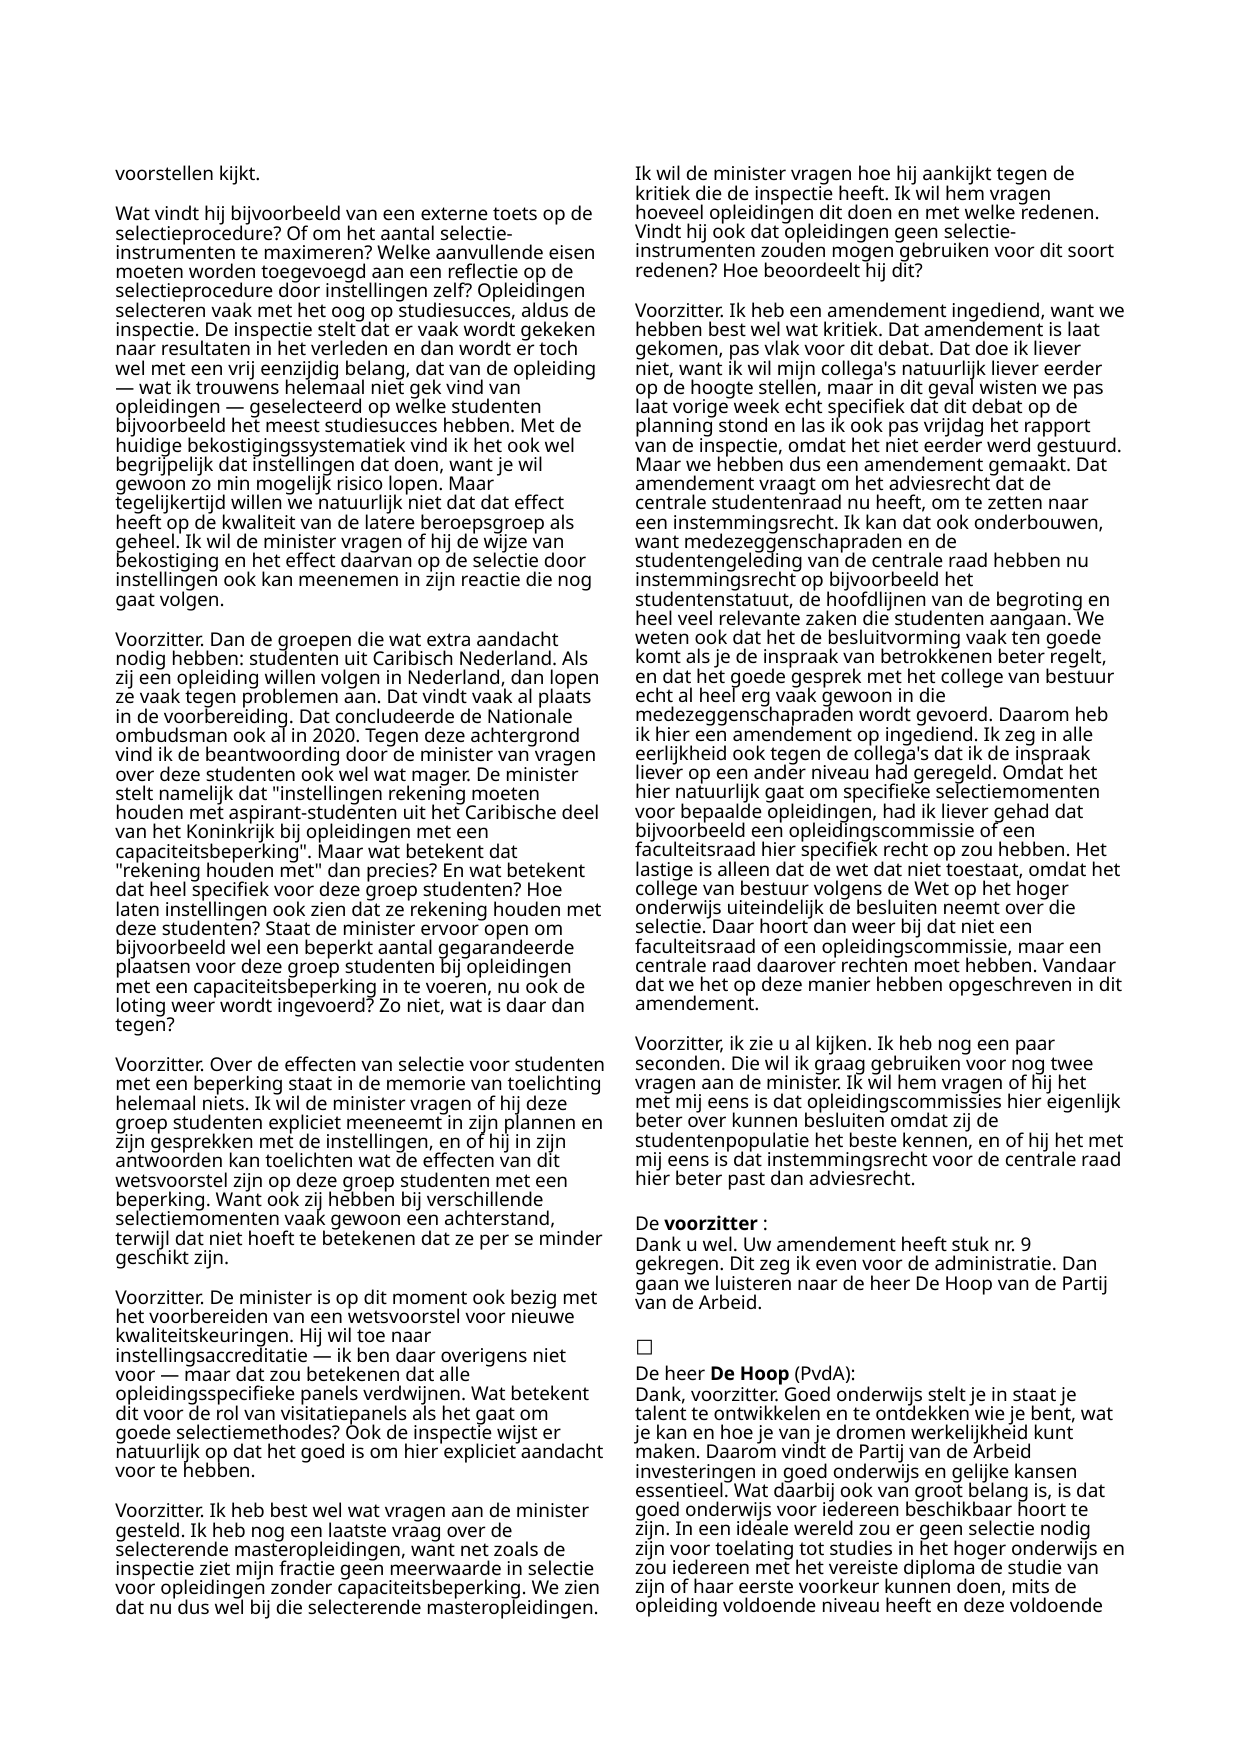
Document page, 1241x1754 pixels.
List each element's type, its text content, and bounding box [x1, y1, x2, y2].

text Wat vindt hij bijvoorbeeld van een externe toets op de selectieprocedure? Of om het aantal selectie-instrumenten te maximeren? Welke aanvullende eisen moeten worden toegevoegd aan een reflectie op de selectieprocedure door instellingen zelf? Opleidingen selecteren vaak met het oog op studiesucces, aldus de inspectie. De inspectie stelt dat er vaak wordt gekeken naar resultaten in het verleden en dan wordt er toch wel met een vrij eenzijdig belang, dat van de opleiding — wat ik trouwens helemaal niet gek vind van opleidingen — geselecteerd op welke studenten bijvoorbeeld het meest studiesucces hebben. Met de huidige bekostigingssystematiek vind ik het ook wel begrijpelijk dat instellingen dat doen, want je wil gewoon zo min mogelijk risico lopen. Maar tegelijkertijd willen we natuurlijk niet dat dat effect heeft op de kwaliteit van de latere beroepsgroep als geheel. Ik wil de minister vragen of hij de wijze van bekostiging en het effect daarvan op de selectie door instellingen ook kan meenemen in zijn reactie die nog gaat volgen. [115, 205, 605, 610]
text De heer De Hoop (PvdA): [635, 1360, 1125, 1386]
text ⬜ [635, 1334, 1125, 1360]
text Voorzitter, ik zie u al kijken. Ik heb nog een paar seconden. Die wil ik graag gebruiken voor nog twee vragen aan de minister. Ik wil hem vragen of hij het met mij eens is dat opleidingscommissies hier eigenlijk beter over kunnen besluiten omdat zij de studentenpopulatie het beste kennen, en of hij het met mij eens is dat instemmingsrecht voor de centrale raad hier beter past dan adviesrecht. [635, 1035, 1125, 1189]
text Dank u wel. Uw amendement heeft stuk nr. 9 gekregen. Dit zeg ik even voor de administratie. Dan gaan we luisteren naar de heer De Hoop van de Partij van de Arbeid. [635, 1236, 1125, 1313]
text Voorzitter. Ik heb best wel wat vragen aan de minister gesteld. Ik heb nog een laatste vraag over de selecterende masteropleidingen, want net zoals de inspectie ziet mijn fractie geen meerwaarde in selectie voor opleidingen zonder capaciteitsbeperking. We zien dat nu dus wel bij die selecterende masteropleidingen. [115, 1502, 605, 1618]
text Dank, voorzitter. Goed onderwijs stelt je in staat je talent te ontwikkelen en te ontdekken wie je bent, wat je kan en hoe je van je dromen werkelijkheid kunt maken. Daarom vindt de Partij van de Arbeid investeringen in goed onderwijs en gelijke kansen essentieel. Wat daarbij ook van groot belang is, is dat goed onderwijs voor iedereen beschikbaar hoort te zijn. In een ideale wereld zou er geen selectie nodig zijn voor toelating tot studies in het hoger onderwijs en zou iedereen met het vereiste diploma de studie van zijn of haar eerste voorkeur kunnen doen, mits de opleiding voldoende niveau heeft en deze voldoende [635, 1386, 1125, 1617]
text Voorzitter. Dan de groepen die wat extra aandacht nodig hebben: studenten uit Caribisch Nederland. Als zij een opleiding willen volgen in Nederland, dan lopen ze vaak tegen problemen aan. Dat vindt vaak al plaats in de voorbereiding. Dat concludeerde de Nationale ombudsman ook al in 2020. Tegen deze achtergrond vind ik de beantwoording door de minister van vragen over deze studenten ook wel wat mager. De minister stelt namelijk dat "instellingen rekening moeten houden met aspirant-studenten uit het Caribische deel van het Koninkrijk bij opleidingen met een capaciteitsbeperking". Maar wat betekent dat "rekening houden met" dan precies? En wat betekent dat heel specifiek voor deze groep studenten? Hoe laten instellingen ook zien dat ze rekening houden met deze studenten? Staat de minister ervoor open om bijvoorbeeld wel een beperkt aantal gegarandeerde plaatsen voor deze groep studenten bij opleidingen met een capaciteitsbeperking in te voeren, nu ook de loting weer wordt ingevoerd? Zo niet, wat is daar dan tegen? [115, 631, 605, 1035]
text voorstellen kijkt. [115, 165, 605, 184]
text De voorzitter : [635, 1210, 1125, 1236]
text Voorzitter. Ik heb een amendement ingediend, want we hebben best wel wat kritiek. Dat amendement is laat gekomen, pas vlak voor dit debat. Dat doe ik liever niet, want ik wil mijn collega's natuurlijk liever eerder op de hoogte stellen, maar in dit geval wisten we pas laat vorige week echt specifiek dat dit debat op de planning stond en las ik ook pas vrijdag het rapport van de inspectie, omdat het niet eerder werd gestuurd. Maar we hebben dus een amendement gemaakt. Dat amendement vraagt om het adviesrecht dat de centrale studentenraad nu heeft, om te zetten naar een instemmingsrecht. Ik kan dat ook onderbouwen, want medezeggenschapraden en de studentengeleding van de centrale raad hebben nu instemmingsrecht op bijvoorbeeld het studentenstatuut, de hoofdlijnen van de begroting en heel veel relevante zaken die studenten aangaan. We weten ook dat het de besluitvorming vaak ten goede komt als je de inspraak van betrokkenen beter regelt, en dat het goede gesprek met het college van bestuur echt al heel erg vaak gewoon in die medezeggenschapraden wordt gevoerd. Daarom heb ik hier een amendement op ingediend. Ik zeg in alle eerlijkheid ook tegen de collega's dat ik de inspraak liever op een ander niveau had geregeld. Omdat het hier natuurlijk gaat om specifieke selectiemomenten voor bepaalde opleidingen, had ik liever gehad dat bijvoorbeeld een opleidingscommissie of een faculteitsraad hier specifiek recht op zou hebben. Het lastige is alleen dat de wet dat niet toestaat, omdat het college van bestuur volgens de Wet op het hoger onderwijs uiteindelijk de besluiten neemt over die selectie. Daar hoort dan weer bij dat niet een faculteitsraad of een opleidingscommissie, maar een centrale raad daarover rechten moet hebben. Vandaar dat we het op deze manier hebben opgeschreven in dit amendement. [635, 302, 1125, 1015]
text Voorzitter. De minister is op dit moment ook bezig met het voorbereiden van een wetsvoorstel voor nieuwe kwaliteitskeuringen. Hij wil toe naar instellingsaccreditatie — ik ben daar overigens niet voor — maar dat zou betekenen dat alle opleidingsspecifieke panels verdwijnen. Wat betekent dit voor de rol van visitatiepanels als het gaat om goede selectiemethodes? Ook de inspectie wijst er natuurlijk op dat het goed is om hier expliciet aandacht voor te hebben. [115, 1289, 605, 1482]
text Voorzitter. Over de effecten van selectie voor studenten met een beperking staat in de memorie van toelichting helemaal niets. Ik wil de minister vragen of hij deze groep studenten expliciet meeneemt in zijn plannen en zijn gesprekken met de instellingen, en of hij in zijn antwoorden kan toelichten wat de effecten van dit wetsvoorstel zijn op deze groep studenten met een beperking. Want ook zij hebben bij verschillende selectiemomenten vaak gewoon een achterstand, terwijl dat niet hoeft te betekenen dat ze per se minder geschikt zijn. [115, 1056, 605, 1268]
text Ik wil de minister vragen hoe hij aankijkt tegen de kritiek die de inspectie heeft. Ik wil hem vragen hoeveel opleidingen dit doen en met welke redenen. Vindt hij ook dat opleidingen geen selectie-instrumenten zouden mogen gebruiken voor dit soort redenen? Hoe beoordeelt hij dit? [635, 165, 1125, 281]
